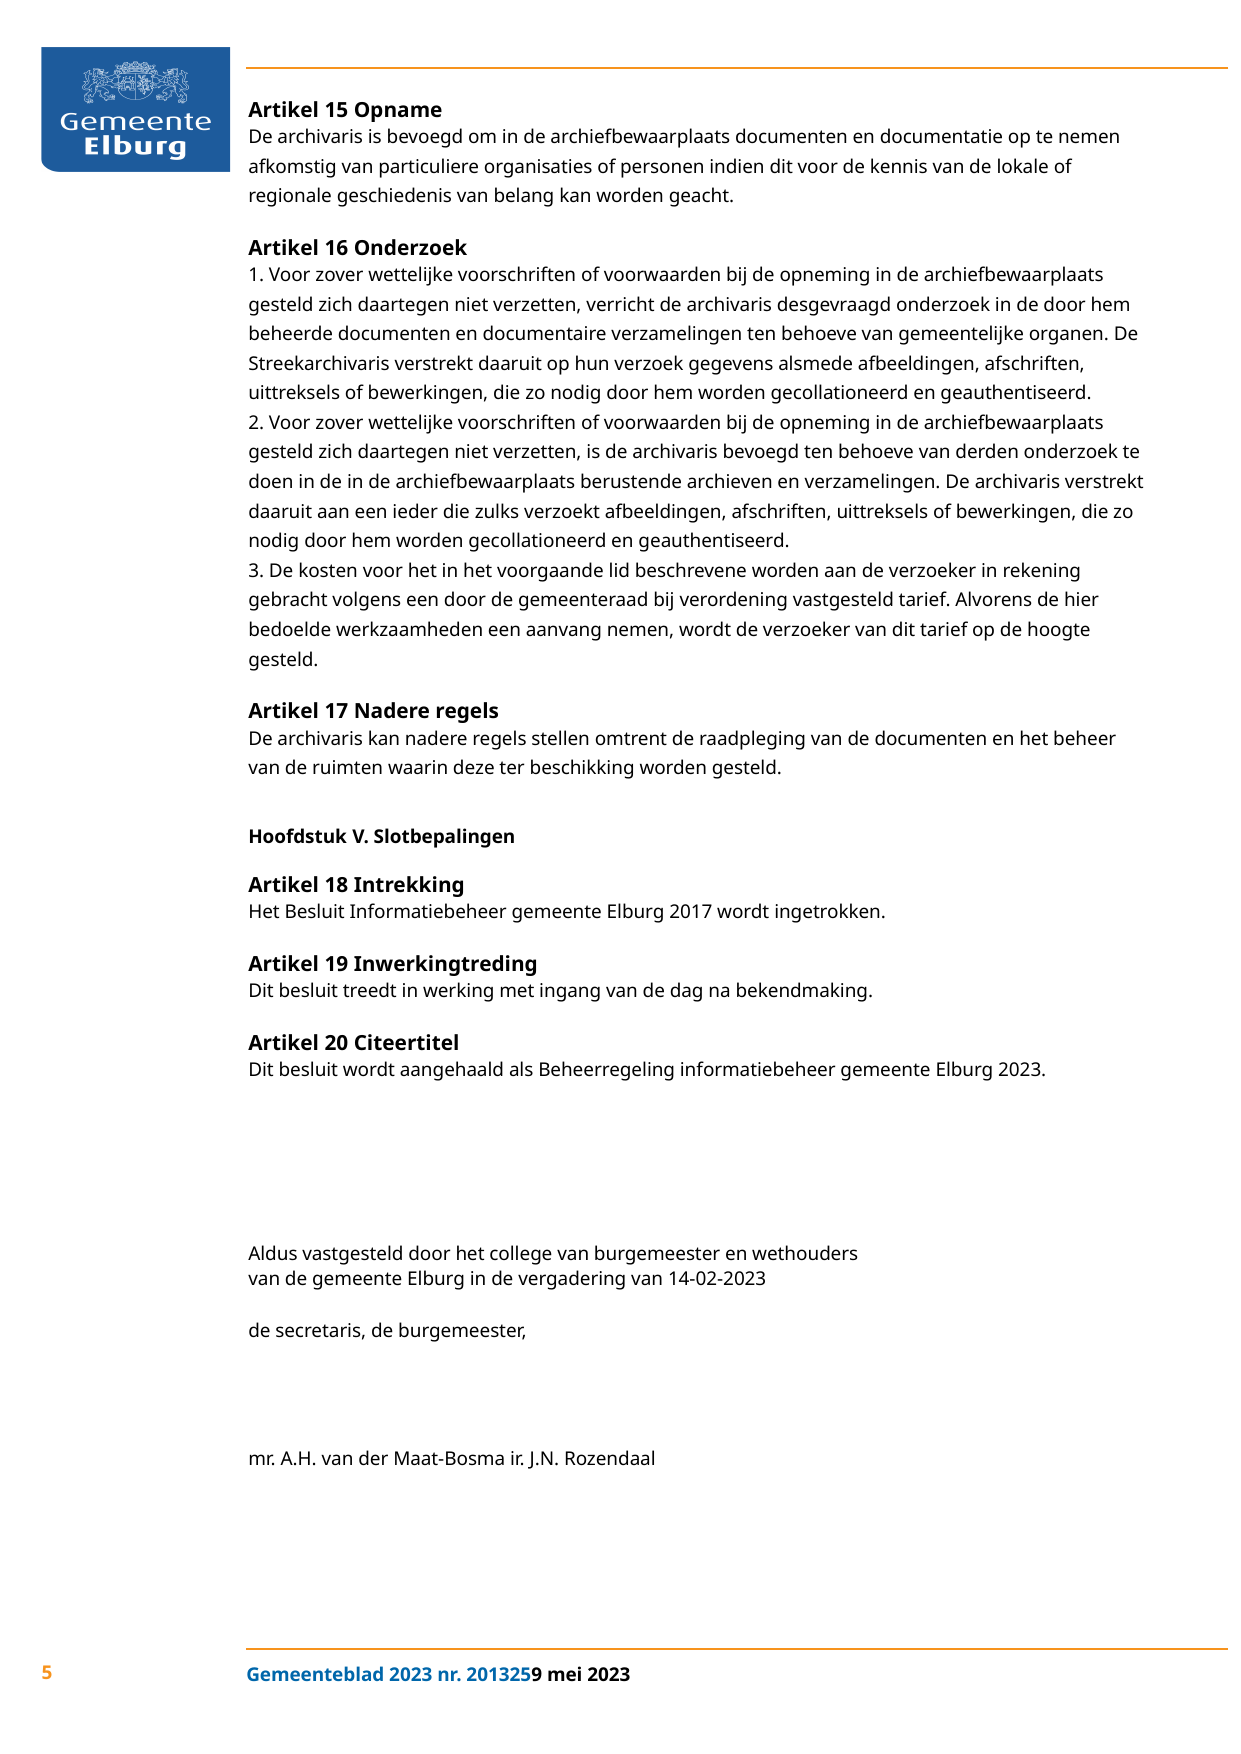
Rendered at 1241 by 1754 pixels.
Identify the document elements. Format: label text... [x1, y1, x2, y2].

text mr. A.H. van der Maat-Bosma ir. J.N. Rozendaal [248, 1446, 1152, 1471]
text Artikel 15 Opname [248, 95, 1152, 123]
text Dit besluit wordt aangehaald als Beheerregeling informatiebeheer gemeente Elburg 2023. [248, 1056, 1152, 1082]
text Het Besluit Informatiebeheer gemeente Elburg 2017 wordt ingetrokken. [248, 898, 1152, 924]
text de secretaris, de burgemeester, [248, 1317, 1152, 1343]
text 1. Voor zover wettelijke voorschriften of voorwaarden bij de opneming in de archiefbewaarplaats gesteld zich daartegen niet verzetten, verricht de archivaris desgevraagd onderzoek in de door hem beheerde documenten en documentaire verzamelingen ten behoeve van gemeentelijke organen. De Streekarchivaris verstrekt daaruit op hun verzoek gegevens alsmede afbeeldingen, afschriften, uittreksels of bewerkingen, die zo nodig door hem worden gecollationeerd en geauthentiseerd. [248, 261, 1152, 405]
text Artikel 17 Nadere regels [248, 696, 1152, 725]
text Artikel 20 Citeertitel [248, 1028, 1152, 1056]
text Hoofdstuk V. Slotbepalingen [248, 821, 1152, 849]
text van de gemeente Elburg in de vergadering van 14-02-2023 [248, 1266, 1152, 1291]
text Artikel 18 Intrekking [248, 870, 1152, 898]
text Artikel 16 Onderzoek [248, 233, 1152, 261]
text De archivaris is bevoegd om in de archiefbewaarplaats documenten en documentatie op te nemen afkomstig van particuliere organisaties of personen indien dit voor de kennis van de lokale of regionale geschiedenis van belang kan worden geacht. [248, 123, 1152, 208]
text Aldus vastgesteld door het college van burgemeester en wethouders [248, 1240, 1152, 1266]
text De archivaris kan nadere regels stellen omtrent de raadpleging van de documenten en het beheer van de ruimten waarin deze ter beschikking worden gesteld. [248, 725, 1152, 780]
picture [41, 47, 231, 172]
text Artikel 19 Inwerkingtreding [248, 949, 1152, 977]
text 2. Voor zover wettelijke voorschriften of voorwaarden bij de opneming in de archiefbewaarplaats gesteld zich daartegen niet verzetten, is de archivaris bevoegd ten behoeve van derden onderzoek te doen in de in de archiefbewaarplaats berustende archieven en verzamelingen. De archivaris verstrekt daaruit aan een ieder die zulks verzoekt afbeeldingen, afschriften, uittreksels of bewerkingen, die zo nodig door hem worden gecollationeerd en geauthentiseerd. [248, 409, 1152, 553]
text Dit besluit treedt in werking met ingang van de dag na bekendmaking. [248, 977, 1152, 1003]
text 3. De kosten voor het in het voorgaande lid beschrevene worden aan de verzoeker in rekening gebracht volgens een door de gemeenteraad bij verordening vastgesteld tarief. Alvorens de hier bedoelde werkzaamheden een aanvang nemen, wordt de verzoeker van dit tarief op de hoogte gesteld. [248, 557, 1152, 672]
